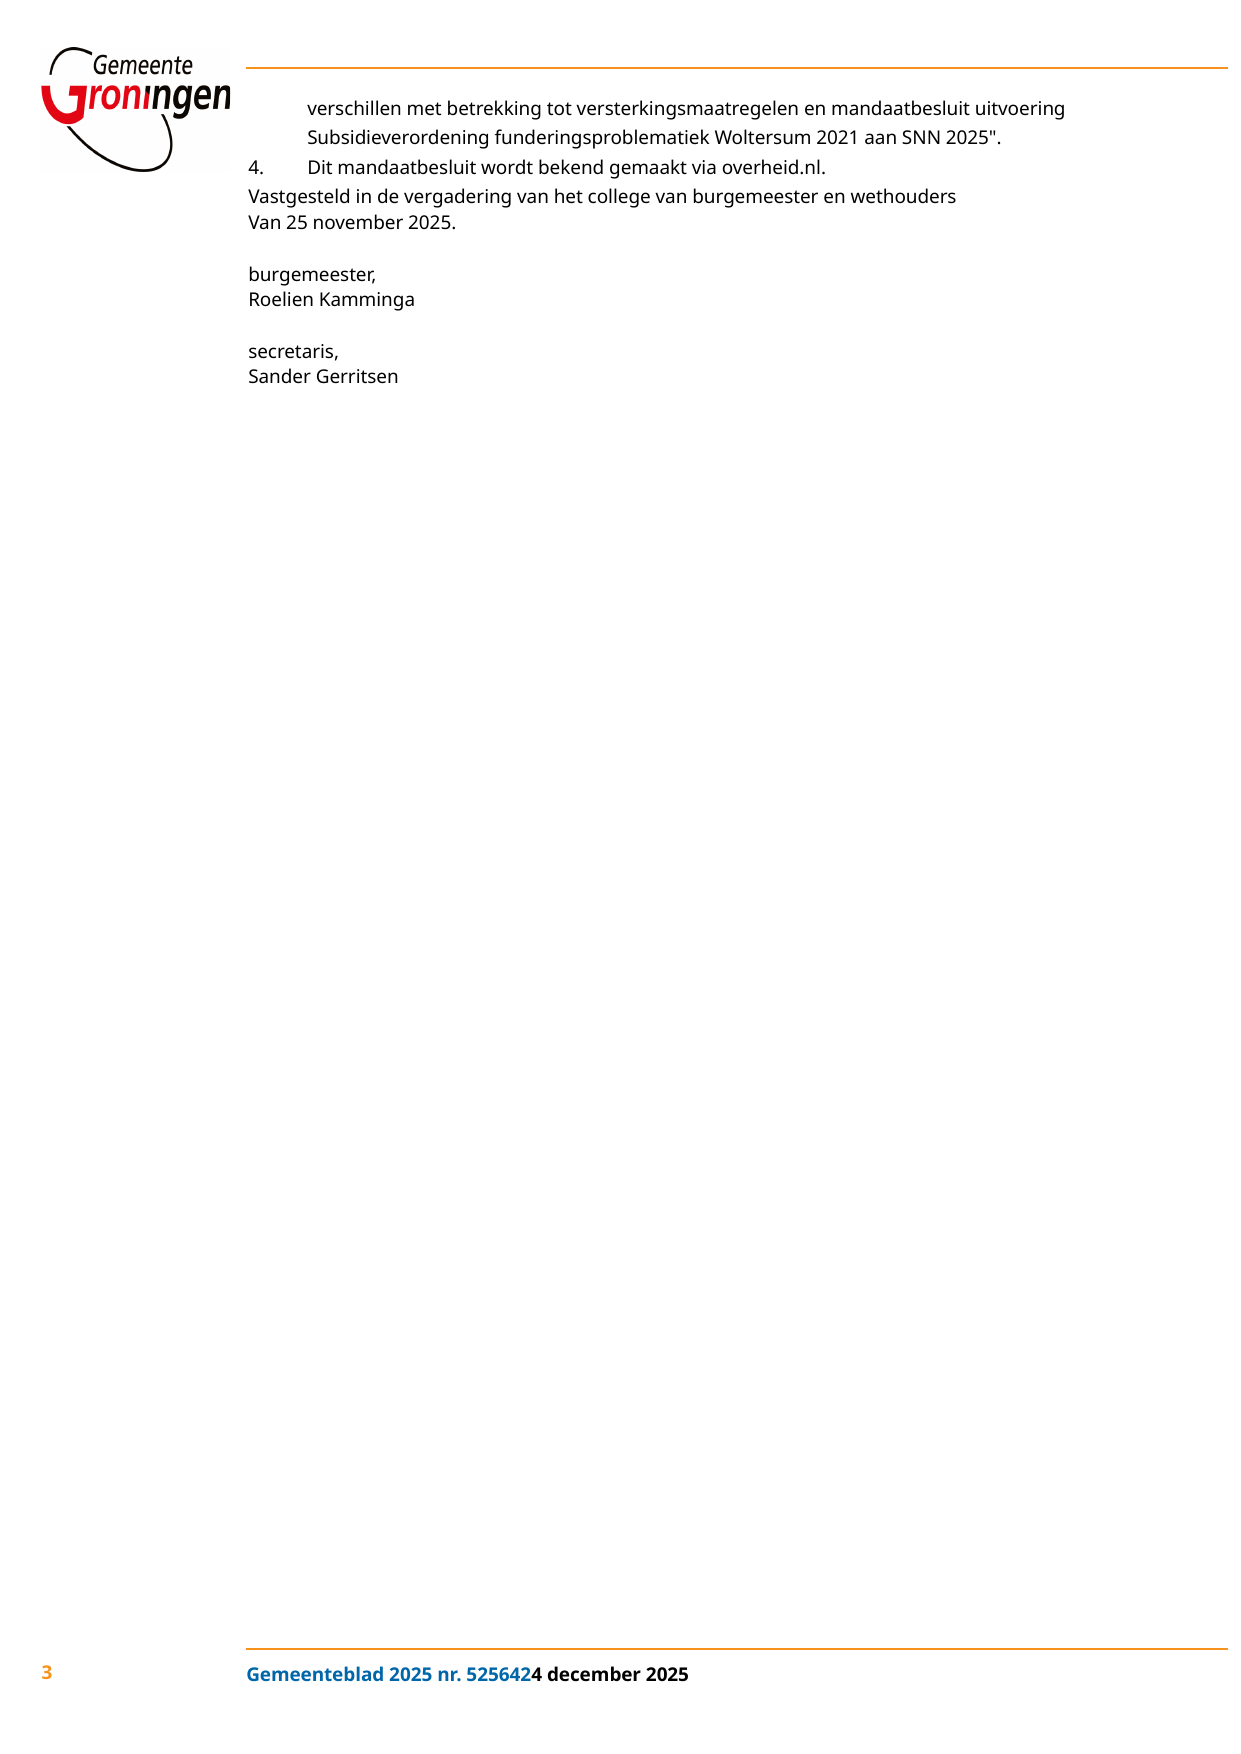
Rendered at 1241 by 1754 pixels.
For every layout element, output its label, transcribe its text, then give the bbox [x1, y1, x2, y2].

text secretaris, [248, 338, 1152, 364]
list verschillen met betrekking tot versterkingsmaatregelen en mandaatbesluit uitvoering Subsidieverordening funderingsproblematiek Woltersum 2021 aan SNN 2025". [248, 95, 1152, 150]
text Van 25 november 2025. [248, 209, 1152, 235]
text Vastgesteld in de vergadering van het college van burgemeester en wethouders [248, 183, 1152, 209]
picture [41, 47, 231, 172]
text burgemeester, [248, 261, 1152, 286]
text Roelien Kamminga [248, 286, 1152, 312]
text Sander Gerritsen [248, 364, 1152, 389]
list Dit mandaatbesluit wordt bekend gemaakt via overheid.nl. [248, 154, 1152, 180]
